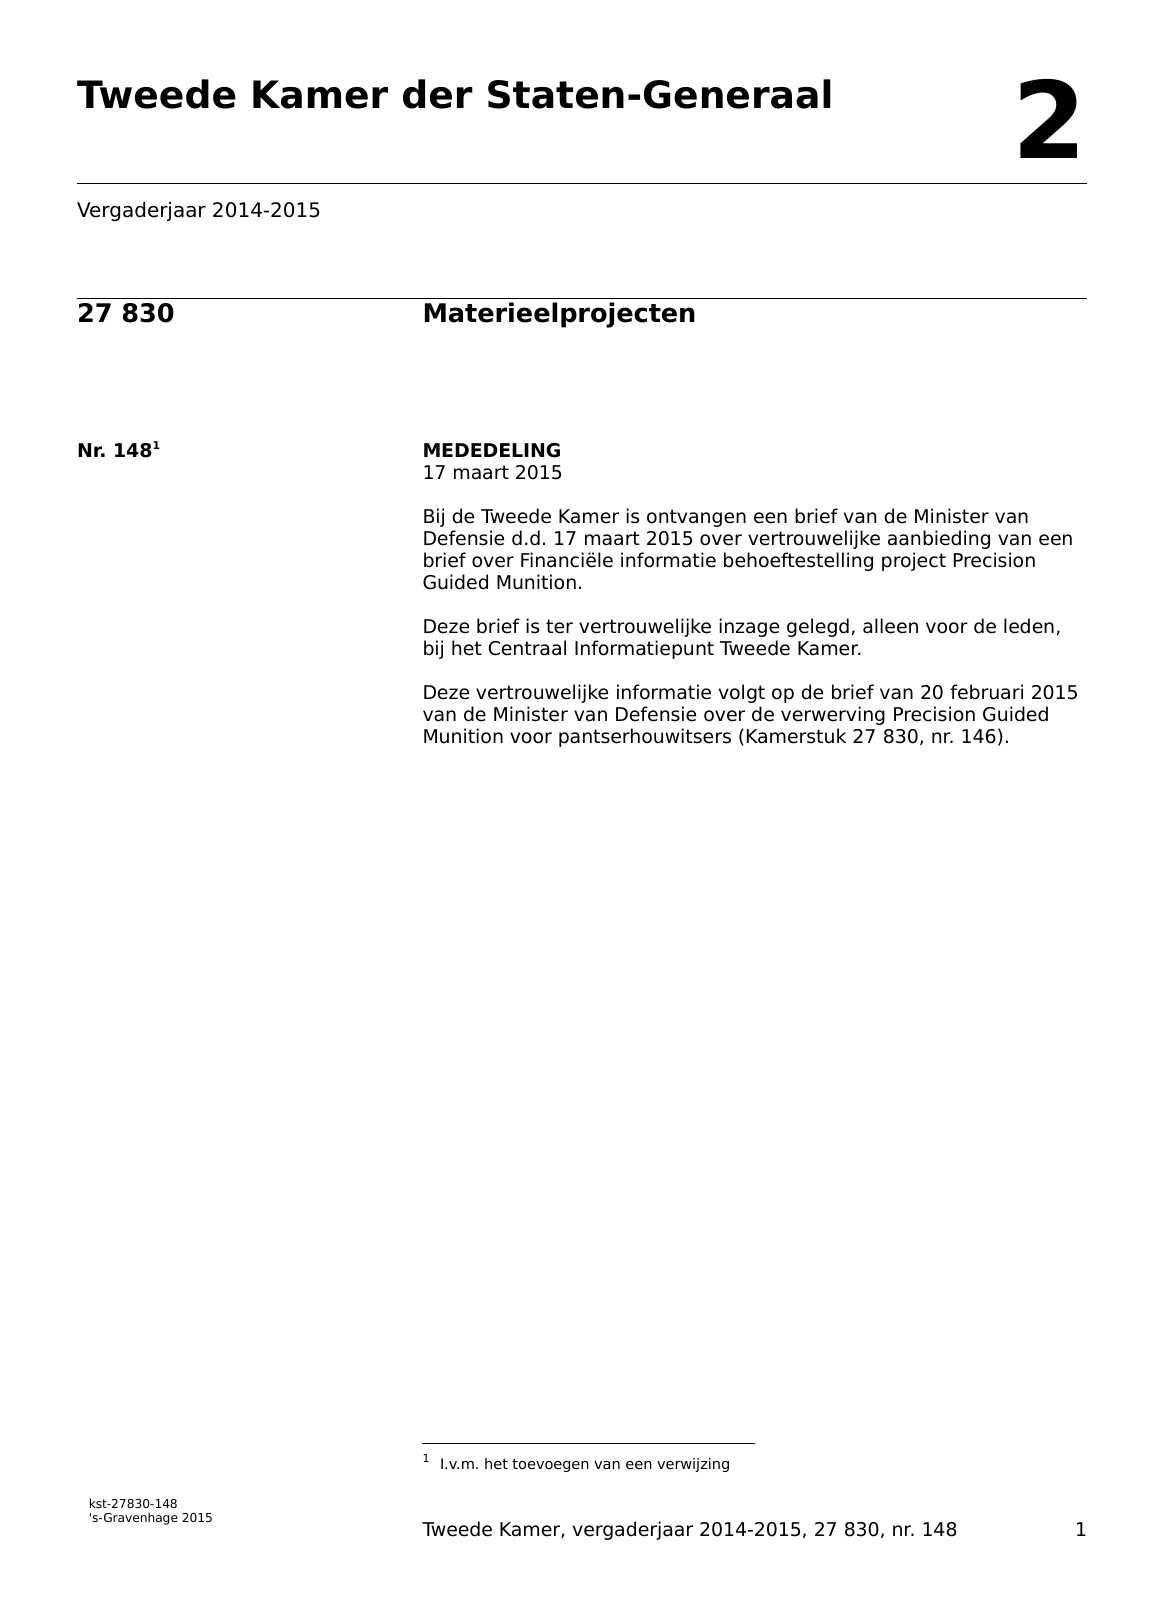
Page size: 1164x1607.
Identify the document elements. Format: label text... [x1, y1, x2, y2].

text 's-Gravenhage 2015 [88, 1511, 323, 1525]
table_cell Vergaderjaar 2014-2015 [77, 184, 1087, 298]
text kst-27830-148 [88, 1497, 323, 1511]
text Deze brief is ter vertrouwelijke inzage gelegd, alleen voor de leden, bij het Centraal Informatiepunt Tweede Kamer. [422, 616, 1087, 660]
table_header 2 [886, 59, 1087, 183]
text 17 maart 2015 [422, 462, 1087, 484]
text Deze vertrouwelijke informatie volgt op de brief van 20 februari 2015 van de Minister van Defensie over de verwerving Precision Guided Munition voor pantserhouwitsers (Kamerstuk 27 830, nr. 146). [422, 682, 1087, 748]
text Bij de Tweede Kamer is ontvangen een brief van de Minister van Defensie d.d. 17 maart 2015 over vertrouwelijke aanbieding van een brief over Financiële informatie behoeftestelling project Precision Guided Munition. [422, 506, 1087, 594]
subtitle 27 830 Materieelprojecten [77, 299, 1087, 329]
text I.v.m. het toevoegen van een verwijzing [422, 1452, 1087, 1474]
table_header Tweede Kamer der Staten-Generaal [77, 59, 886, 183]
subtitle Nr. 148 MEDEDELING [77, 440, 1087, 462]
